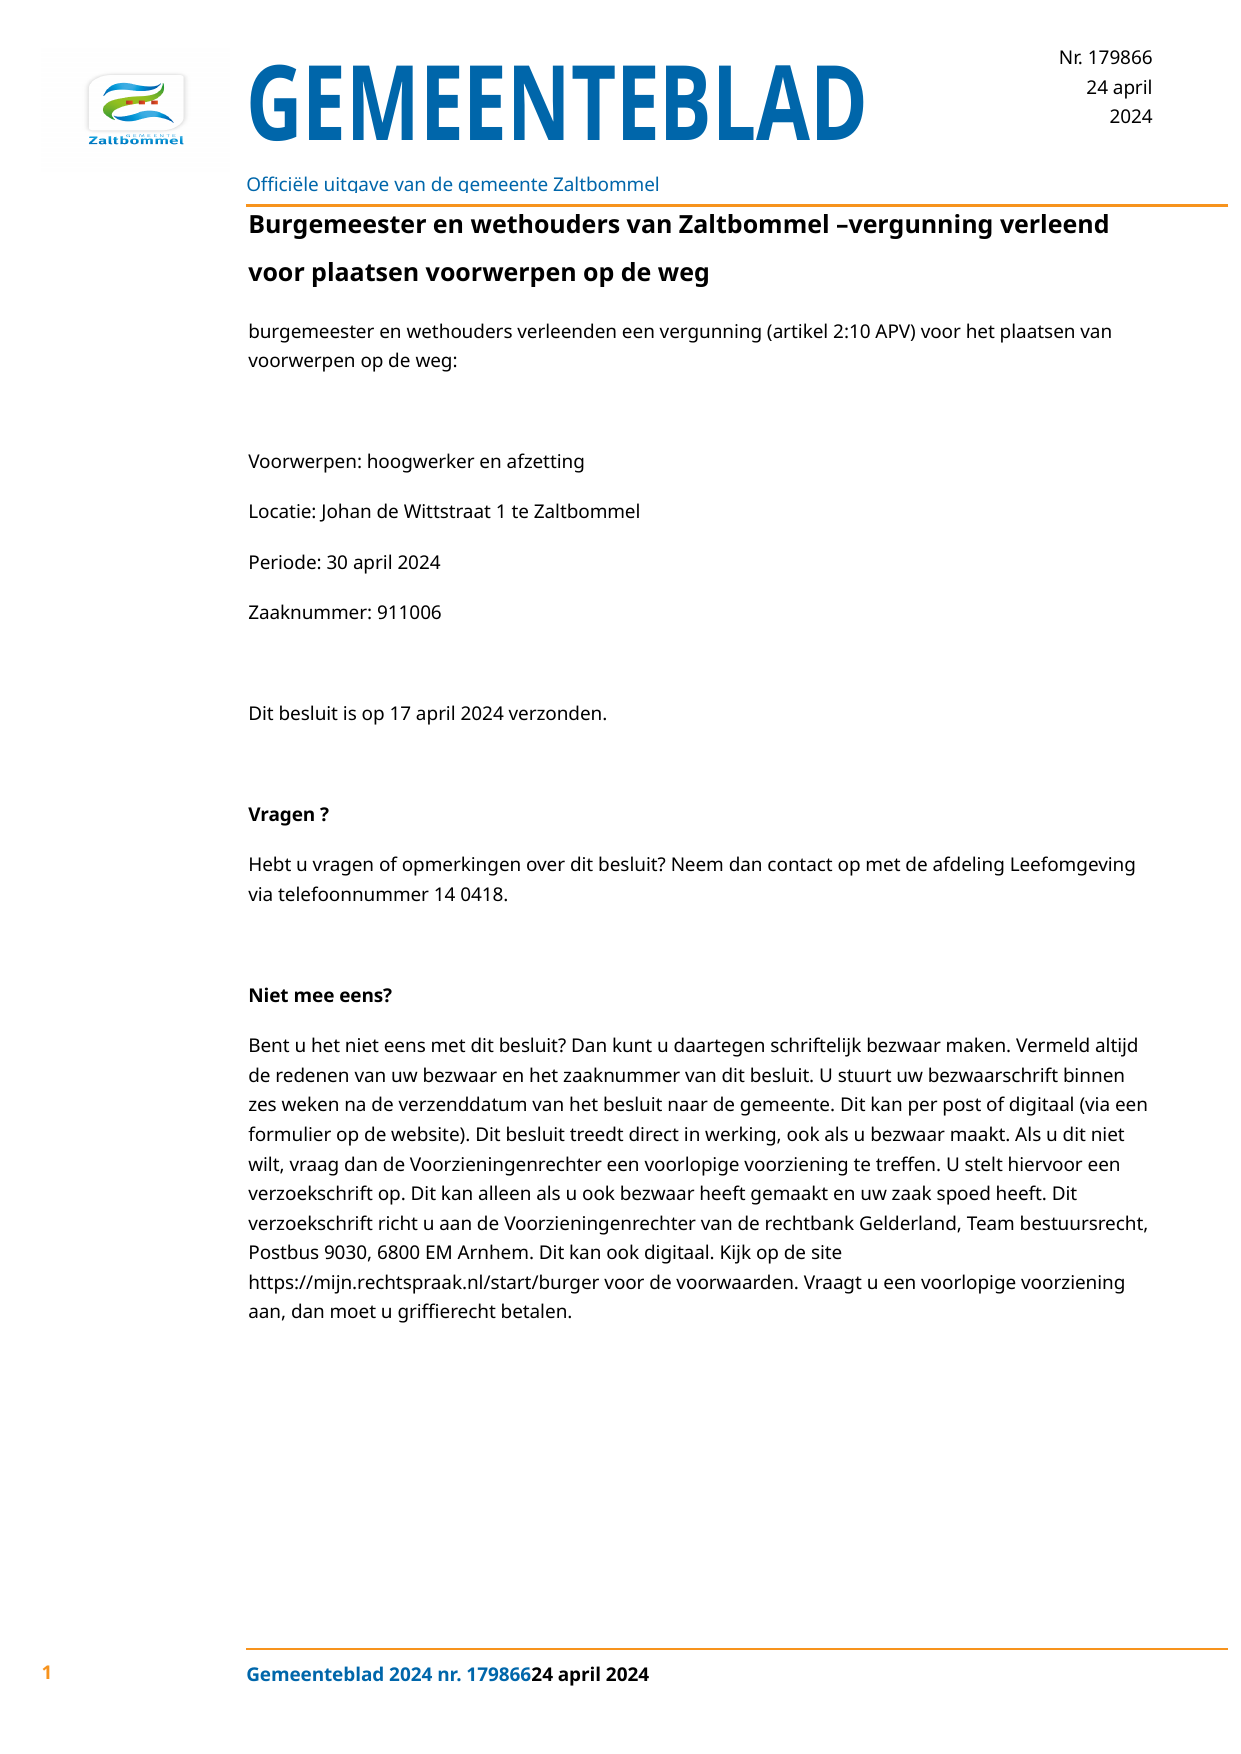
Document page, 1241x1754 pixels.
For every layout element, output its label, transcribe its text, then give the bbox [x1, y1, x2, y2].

text Niet mee eens? [248, 982, 1152, 1008]
text Zaaknummer: 911006 [248, 599, 1152, 625]
text burgemeester en wethouders verleenden een vergunning (artikel 2:10 APV) voor het plaatsen van voorwerpen op de weg: [248, 318, 1152, 373]
text Dit besluit is op 17 april 2024 verzonden. [248, 700, 1152, 726]
text Locatie: Johan de Wittstraat 1 te Zaltbommel [248, 499, 1152, 524]
text Vragen ? [248, 801, 1152, 827]
text Burgemeester en wethouders van Zaltbommel –vergunning verleend voor plaatsen voorwerpen op de weg [248, 207, 1152, 288]
text Hebt u vragen of opmerkingen over dit besluit? Neem dan contact op met de afdeling Leefomgeving via telefoonnummer 14 0418. [248, 852, 1152, 907]
text Periode: 30 april 2024 [248, 549, 1152, 575]
picture [41, 47, 231, 172]
text Bent u het niet eens met dit besluit? Dan kunt u daartegen schriftelijk bezwaar maken. Vermeld altijd de redenen van uw bezwaar en het zaaknummer van dit besluit. U stuurt uw bezwaarschrift binnen zes weken na de verzenddatum van het besluit naar de gemeente. Dit kan per post of digitaal (via een formulier op de website). Dit besluit treedt direct in werking, ook als u bezwaar maakt. Als u dit niet wilt, vraag dan de Voorzieningenrechter een voorlopige voorziening te treffen. U stelt hiervoor een verzoekschrift op. Dit kan alleen als u ook bezwaar heeft gemaakt en uw zaak spoed heeft. Dit verzoekschrift richt u aan de Voorzieningenrechter van de rechtbank Gelderland, Team bestuursrecht, Postbus 9030, 6800 EM Arnhem. Dit kan ook digitaal. Kijk op de site https://mijn.rechtspraak.nl/start/burger voor de voorwaarden. Vraagt u een voorlopige voorziening aan, dan moet u griffierecht betalen. [248, 1032, 1152, 1324]
text Voorwerpen: hoogwerker en afzetting [248, 448, 1152, 474]
